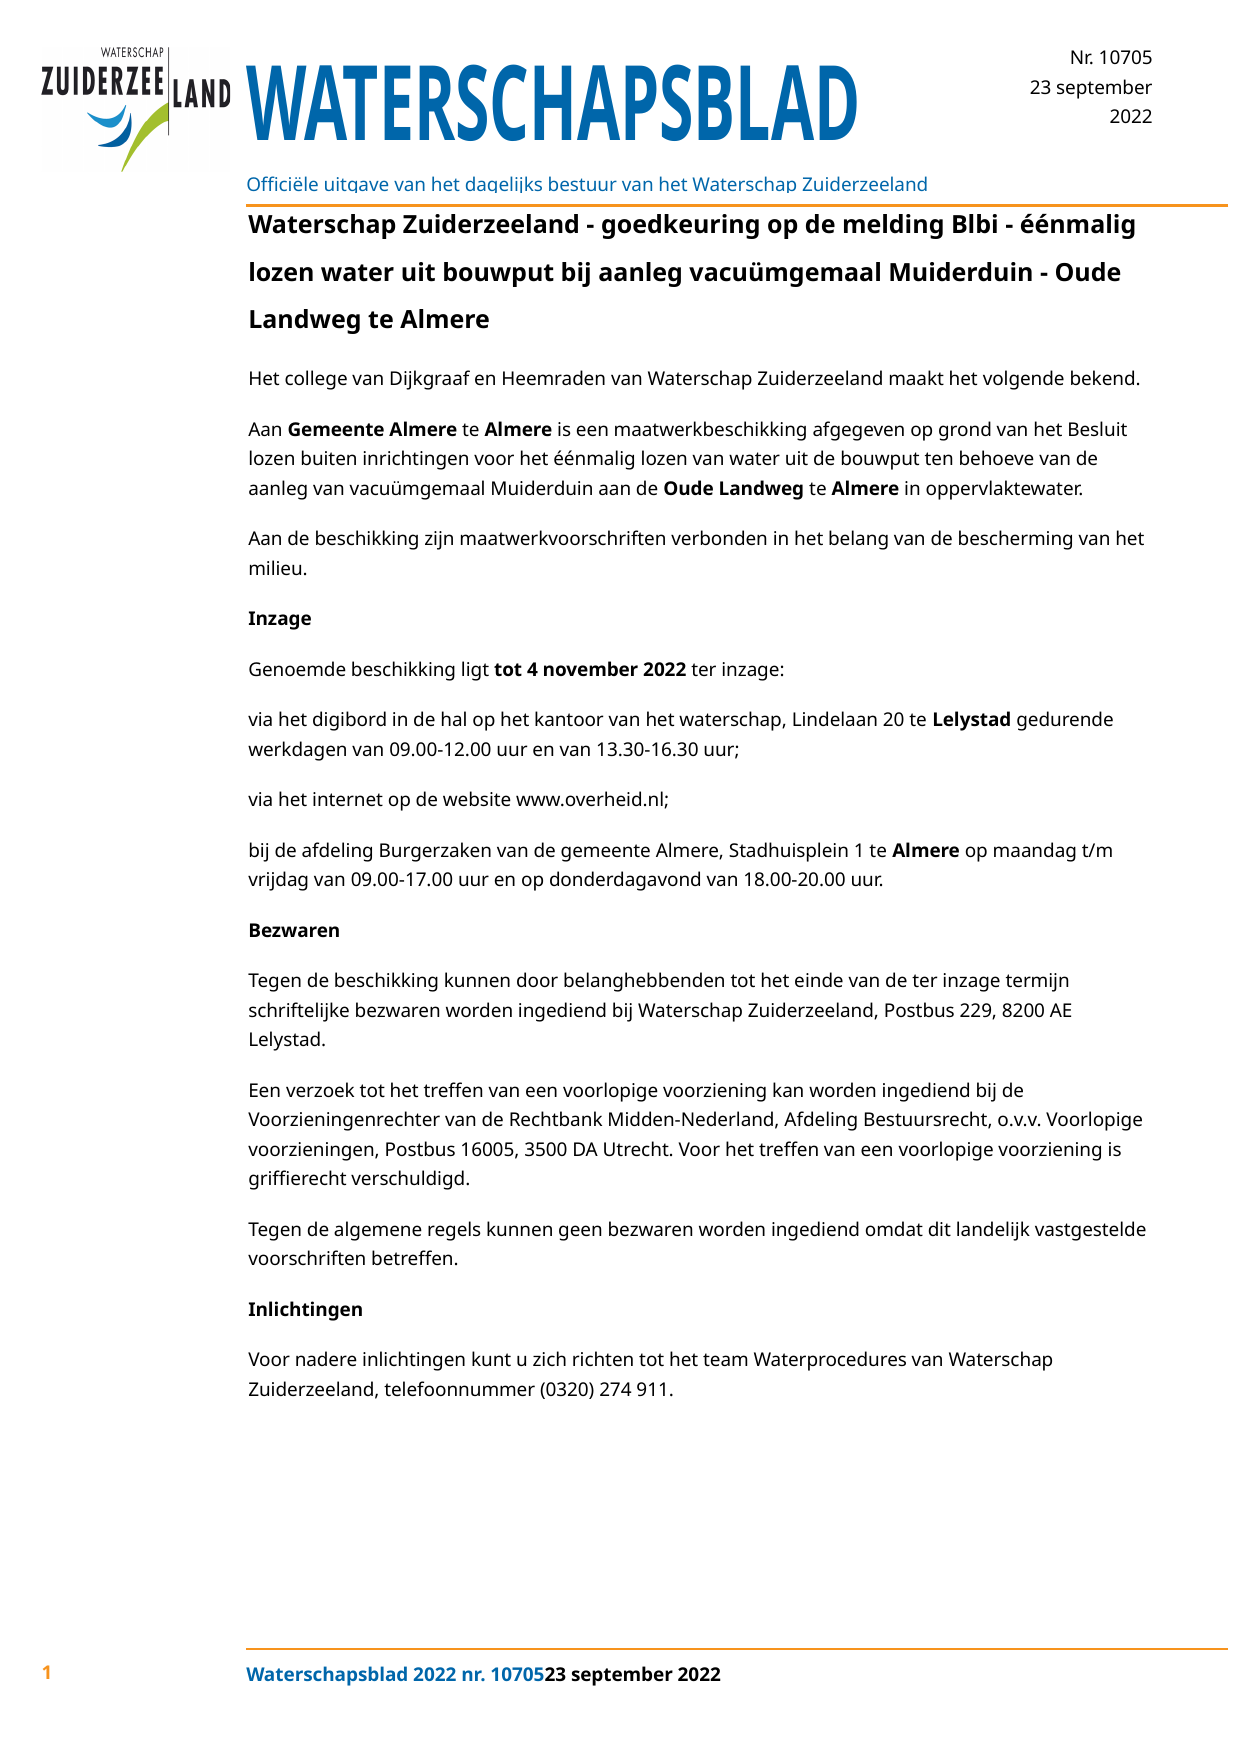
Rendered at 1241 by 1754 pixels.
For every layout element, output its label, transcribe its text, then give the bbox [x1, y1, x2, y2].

picture [41, 47, 231, 172]
text Genoemde beschikking ligt tot 4 november 2022 ter inzage: [248, 656, 1152, 682]
text Inlichtingen [248, 1296, 1152, 1322]
text Het college van Dijkgraaf en Heemraden van Waterschap Zuiderzeeland maakt het volgende bekend. [248, 366, 1152, 391]
text Aan de beschikking zijn maatwerkvoorschriften verbonden in het belang van de bescherming van het milieu. [248, 526, 1152, 581]
text Waterschap Zuiderzeeland - goedkeuring op de melding Blbi - éénmalig lozen water uit bouwput bij aanleg vacuümgemaal Muiderduin - Oude Landweg te Almere [248, 207, 1152, 336]
text bij de afdeling Burgerzaken van de gemeente Almere, Stadhuisplein 1 te Almere op maandag t/m vrijdag van 09.00‑17.00 uur en op donderdagavond van 18.00-20.00 uur. [248, 837, 1152, 892]
text Voor nadere inlichtingen kunt u zich richten tot het team Waterprocedures van Waterschap Zuiderzeeland, telefoonnummer (0320) 274 911. [248, 1346, 1152, 1402]
text Tegen de beschikking kunnen door belanghebbenden tot het einde van de ter inzage termijn schriftelijke bezwaren worden ingediend bij Waterschap Zuiderzeeland, Postbus 229, 8200 AE Lelystad. [248, 967, 1152, 1052]
text via het digibord in de hal op het kantoor van het waterschap, Lindelaan 20 te Lelystad gedurende werkdagen van 09.00-12.00 uur en van 13.30-16.30 uur; [248, 706, 1152, 762]
text via het internet op de website www.overheid.nl; [248, 786, 1152, 812]
text Inzage [248, 606, 1152, 631]
text Een verzoek tot het treffen van een voorlopige voorziening kan worden ingediend bij de Voorzieningenrechter van de Rechtbank Midden-Nederland, Afdeling Bestuursrecht, o.v.v. Voorlopige voorzieningen, Postbus 16005, 3500 DA Utrecht. Voor het treffen van een voorlopige voorziening is griffierecht verschuldigd. [248, 1077, 1152, 1191]
text Tegen de algemene regels kunnen geen bezwaren worden ingediend omdat dit landelijk vastgestelde voorschriften betreffen. [248, 1216, 1152, 1271]
text Bezwaren [248, 917, 1152, 942]
text Aan Gemeente Almere te Almere is een maatwerkbeschikking afgegeven op grond van het Besluit lozen buiten inrichtingen voor het éénmalig lozen van water uit de bouwput ten behoeve van de aanleg van vacuümgemaal Muiderduin aan de Oude Landweg te Almere in oppervlaktewater. [248, 416, 1152, 501]
